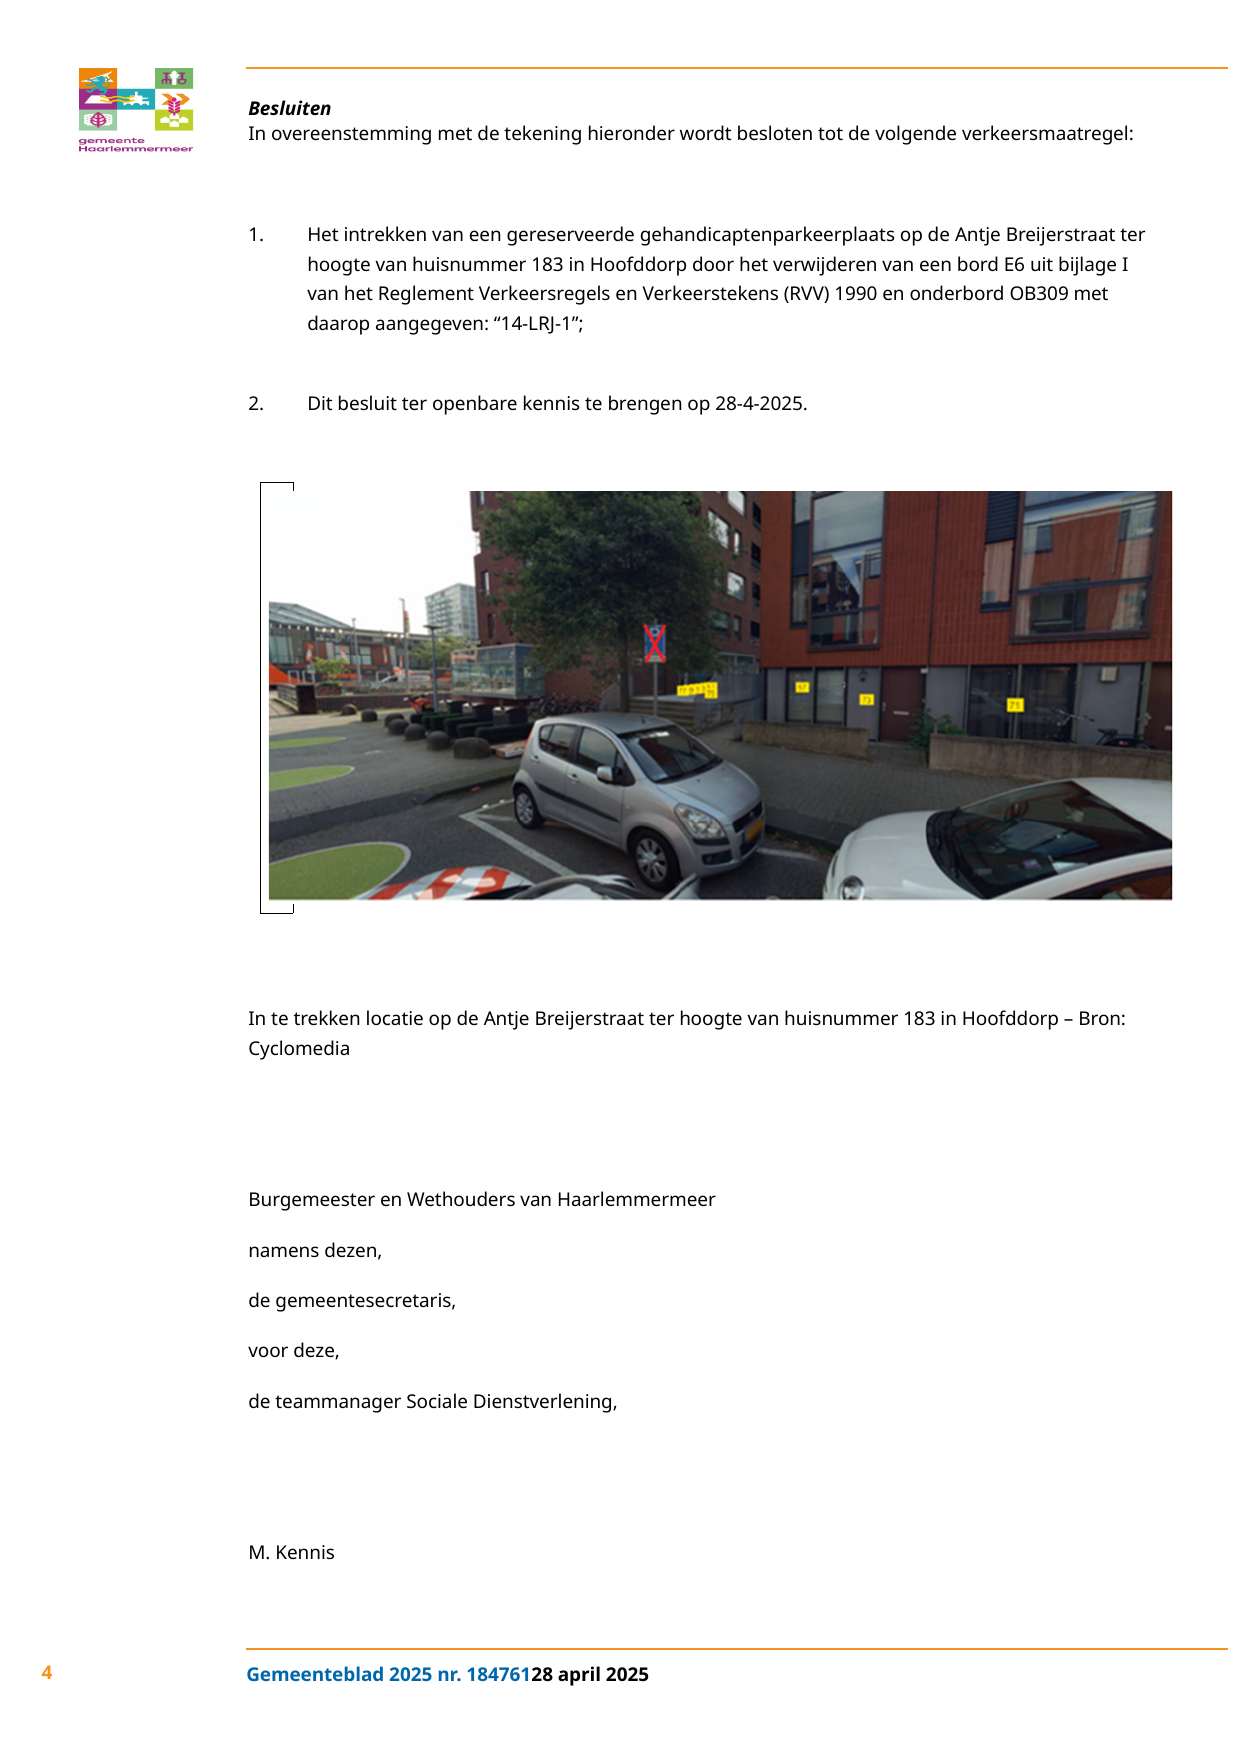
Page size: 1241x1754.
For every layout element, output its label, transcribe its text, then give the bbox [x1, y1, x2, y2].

text voor deze, [248, 1338, 1152, 1363]
picture [268, 491, 1173, 904]
text M. Kennis [248, 1539, 1152, 1565]
picture [41, 47, 231, 172]
text Besluiten [248, 95, 1152, 121]
list Dit besluit ter openbare kennis te brengen op 28-4-2025. [248, 390, 1152, 416]
text In overeenstemming met de tekening hieronder wordt besloten tot de volgende verkeersmaatregel: [248, 121, 1152, 146]
text de gemeentesecretaris, [248, 1287, 1152, 1313]
text de teammanager Sociale Dienstverlening, [248, 1388, 1152, 1414]
text In te trekken locatie op de Antje Breijerstraat ter hoogte van huisnummer 183 in Hoofddorp – Bron: Cyclomedia [248, 1006, 1152, 1061]
text Burgemeester en Wethouders van Haarlemmermeer [248, 1186, 1152, 1212]
list Het intrekken van een gereserveerde gehandicaptenparkeerplaats op de Antje Breijerstraat ter hoogte van huisnummer 183 in Hoofddorp door het verwijderen van een bord E6 uit bijlage I van het Reglement Verkeersregels en Verkeerstekens (RVV) 1990 en onderbord OB309 met daarop aangegeven: “14-LRJ-1”; [248, 221, 1152, 336]
text namens dezen, [248, 1237, 1152, 1263]
